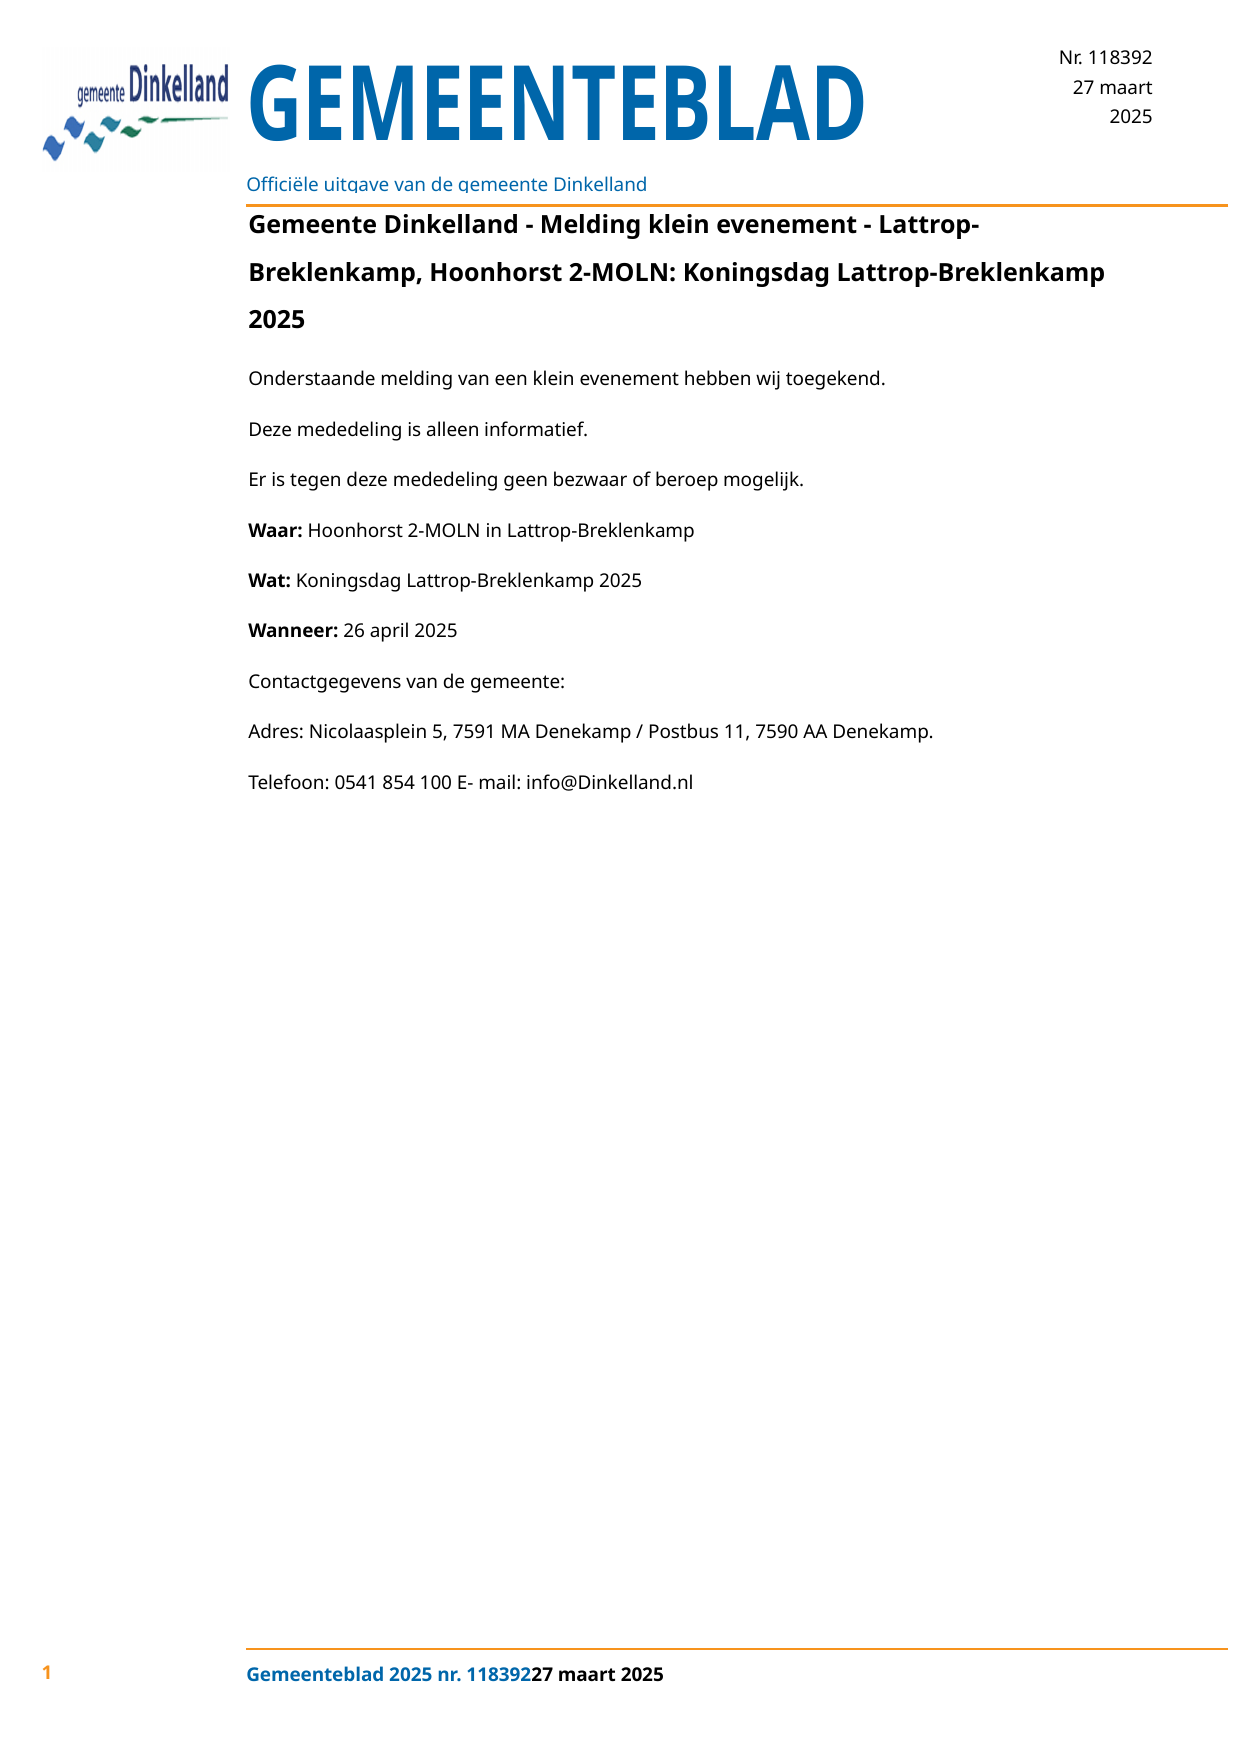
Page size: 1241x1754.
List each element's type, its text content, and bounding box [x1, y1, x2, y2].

text Gemeente Dinkelland - Melding klein evenement - Lattrop-Breklenkamp, Hoonhorst 2-MOLN: Koningsdag Lattrop-Breklenkamp 2025 [248, 207, 1152, 336]
text Telefoon: 0541 854 100 E- mail: info@Dinkelland.nl [248, 769, 1152, 794]
text Onderstaande melding van een klein evenement hebben wij toegekend. [248, 366, 1152, 391]
text Wanneer: 26 april 2025 [248, 618, 1152, 643]
text Er is tegen deze mededeling geen bezwaar of beroep mogelijk. [248, 466, 1152, 492]
text Adres: Nicolaasplein 5, 7591 MA Denekamp / Postbus 11, 7590 AA Denekamp. [248, 718, 1152, 744]
text Contactgegevens van de gemeente: [248, 668, 1152, 694]
picture [41, 47, 231, 172]
text Waar: Hoonhorst 2-MOLN in Lattrop-Breklenkamp [248, 517, 1152, 542]
text Wat: Koningsdag Lattrop-Breklenkamp 2025 [248, 567, 1152, 593]
text Deze mededeling is alleen informatief. [248, 416, 1152, 442]
